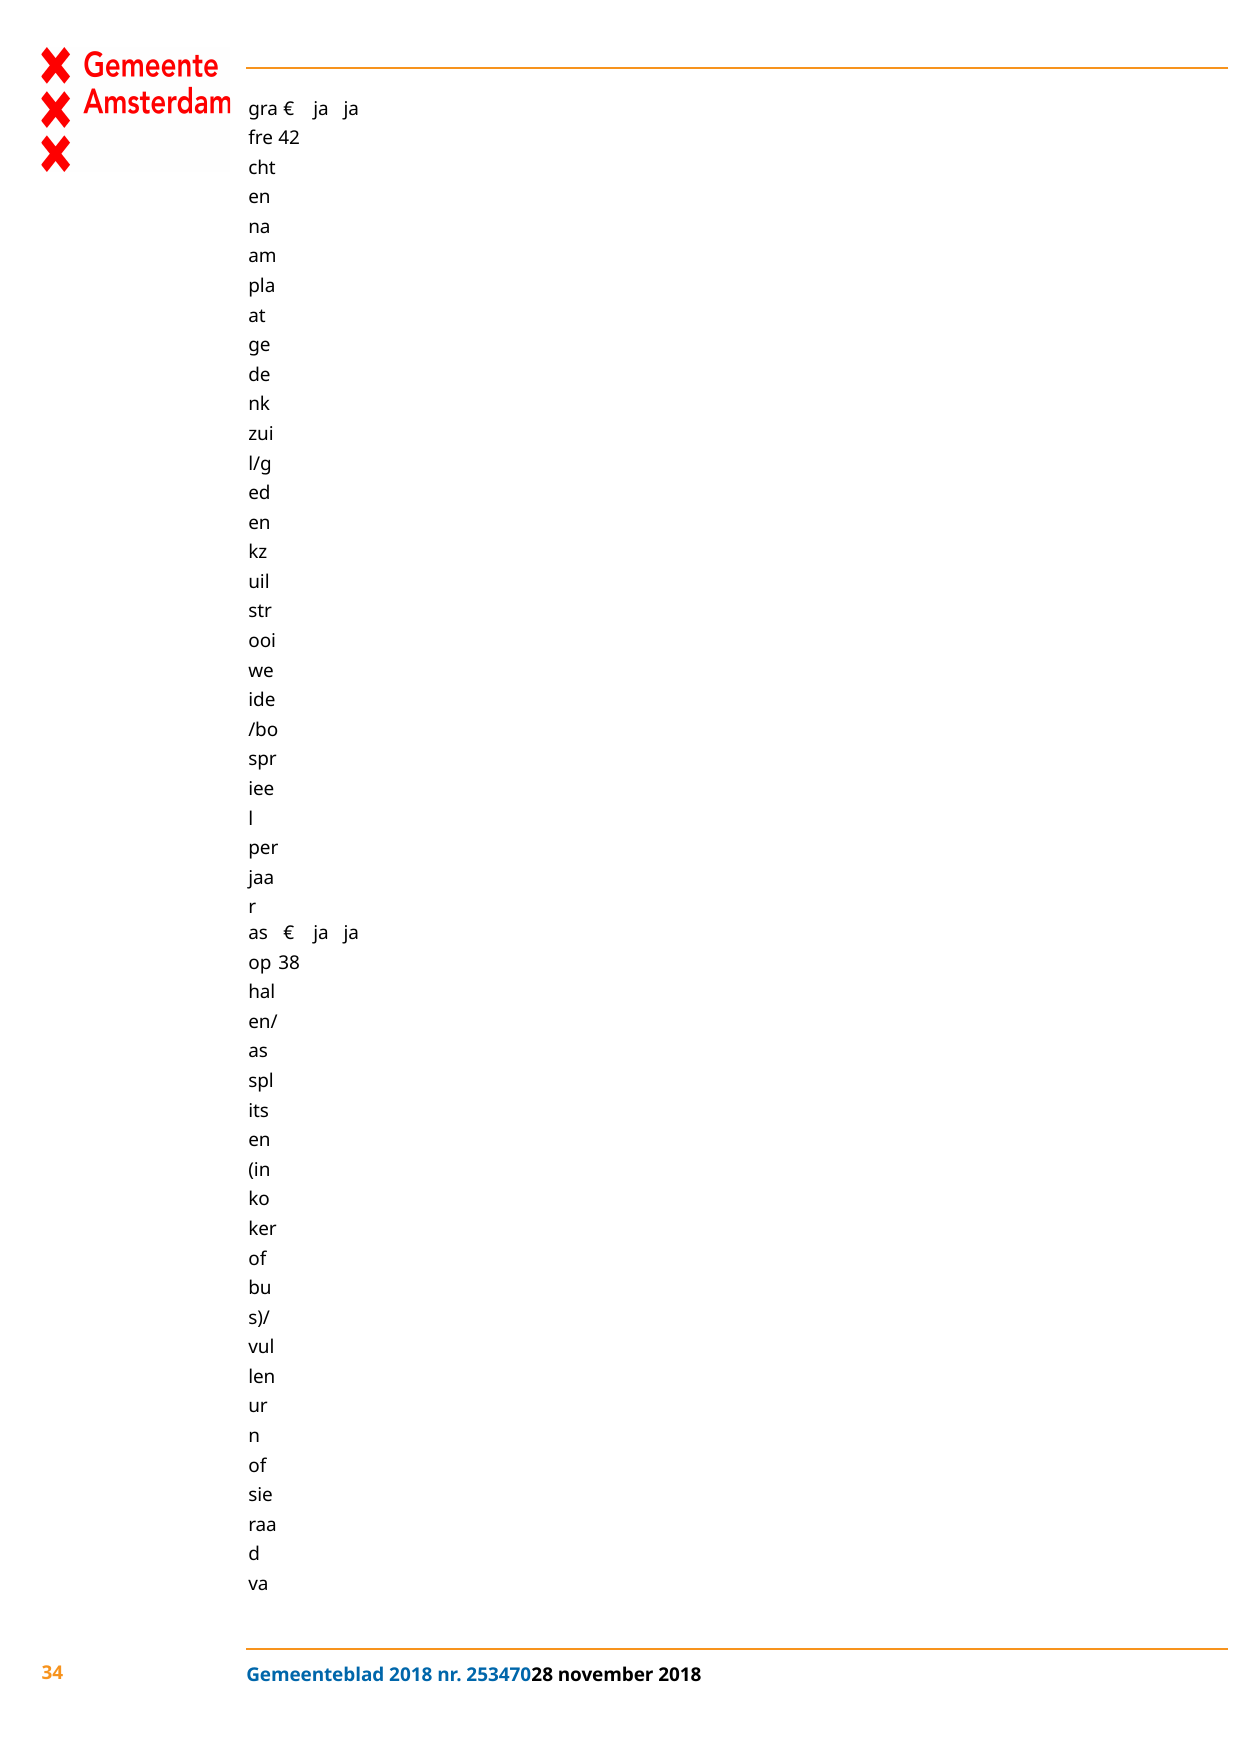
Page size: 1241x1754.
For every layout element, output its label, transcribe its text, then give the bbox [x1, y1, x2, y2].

table_cell [399, 919, 429, 1596]
table_cell ja [338, 919, 368, 1596]
picture [41, 47, 231, 172]
table_cell [369, 919, 398, 1596]
table_cell ja [308, 95, 338, 919]
table_cell ja [338, 95, 368, 919]
table_cell ja [308, 919, 338, 1596]
table_cell as ophalen/as splitsen (in koker of bus)/ vullen urn of sieraad va [248, 919, 278, 1596]
table_cell [399, 95, 429, 919]
table_cell € 38 [278, 919, 308, 1596]
table_cell grafrechten naamplaat gedenkzuil/gedenkzuil strooiweide/bosprieel per jaar [248, 95, 278, 919]
table_cell € 42 [278, 95, 308, 919]
table_cell [369, 95, 398, 919]
